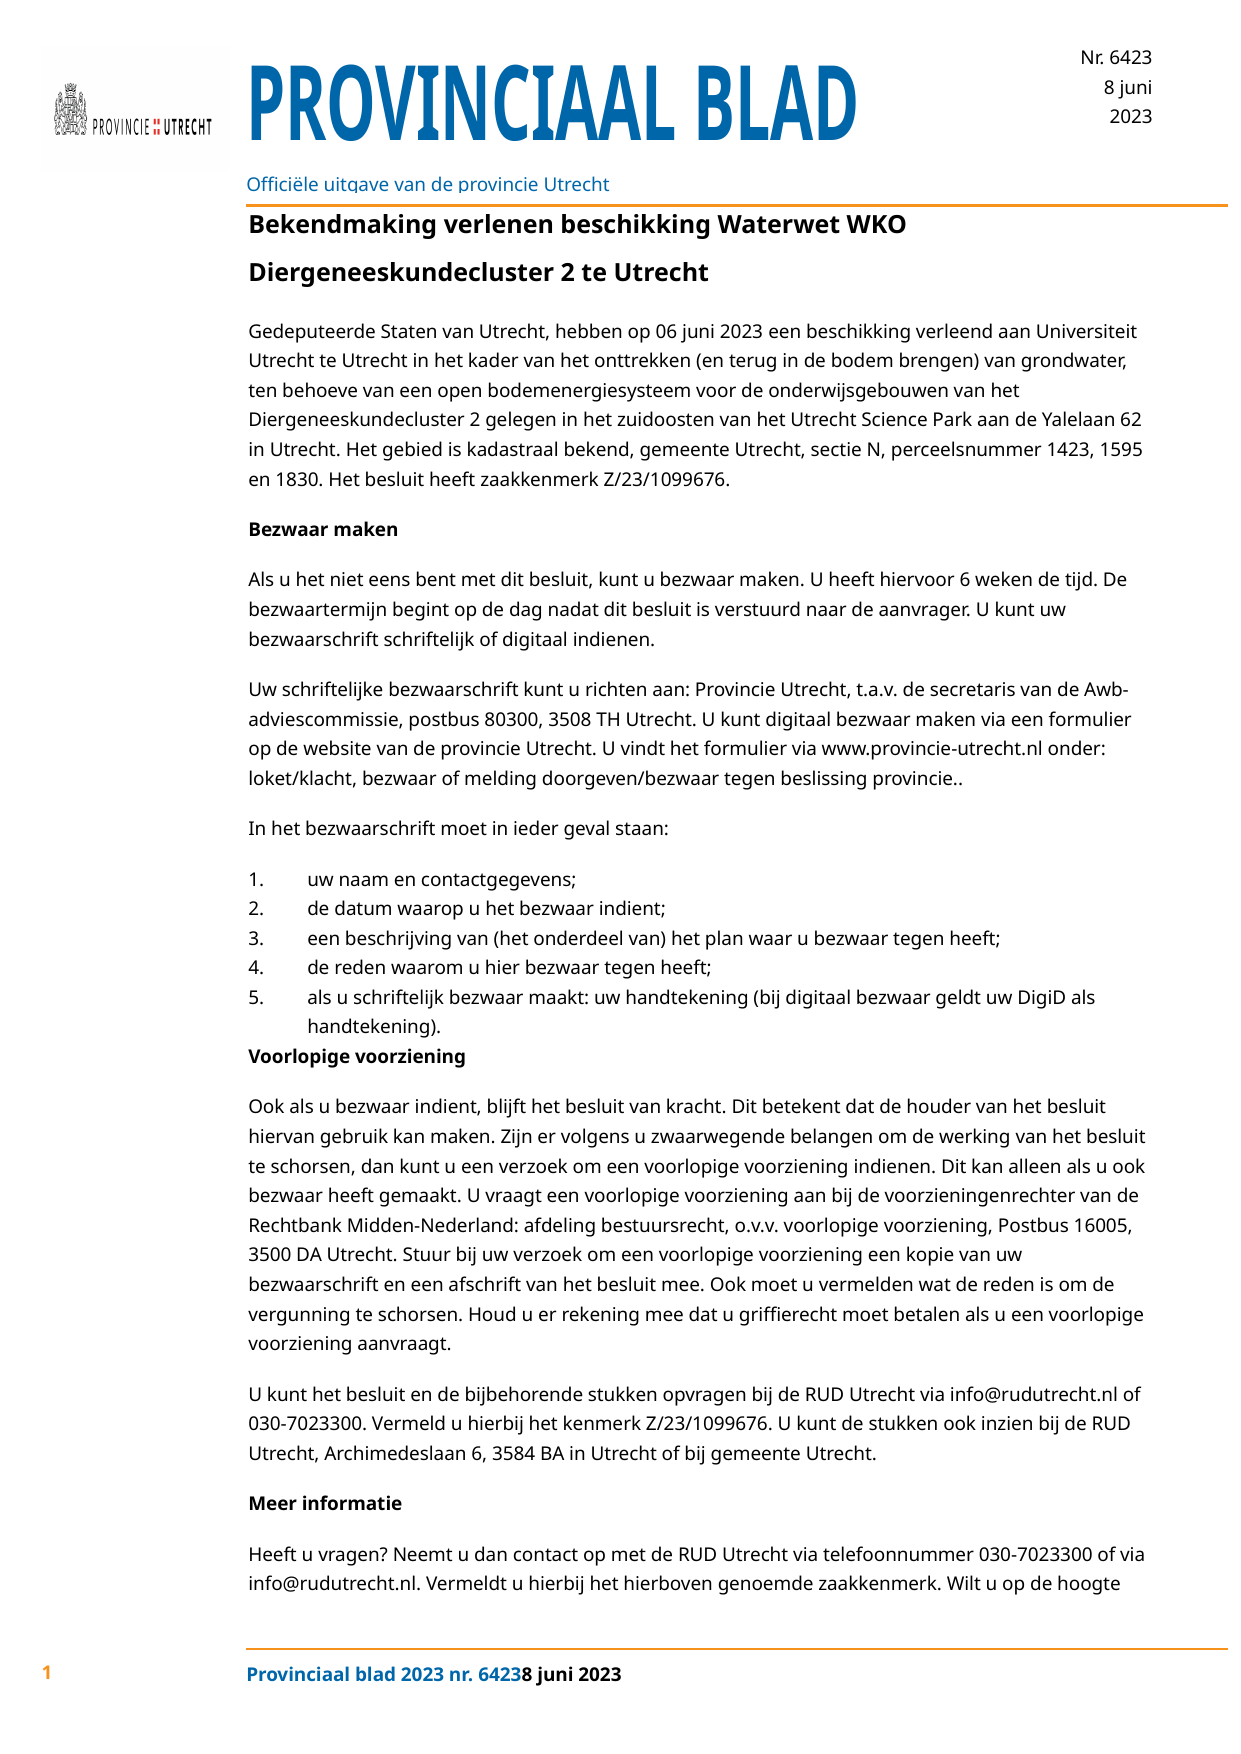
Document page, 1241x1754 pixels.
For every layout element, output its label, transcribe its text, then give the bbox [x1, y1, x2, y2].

text Uw schriftelijke bezwaarschrift kunt u richten aan: Provincie Utrecht, t.a.v. de secretaris van de Awb-adviescommissie, postbus 80300, 3508 TH Utrecht. U kunt digitaal bezwaar maken via een formulier op de website van de provincie Utrecht. U vindt het formulier via www.provincie-utrecht.nl onder: loket/klacht, bezwaar of melding doorgeven/bezwaar tegen beslissing provincie.. [248, 676, 1152, 791]
text Ook als u bezwaar indient, blijft het besluit van kracht. Dit betekent dat de houder van het besluit hiervan gebruik kan maken. Zijn er volgens u zwaarwegende belangen om de werking van het besluit te schorsen, dan kunt u een verzoek om een voorlopige voorziening indienen. Dit kan alleen als u ook bezwaar heeft gemaakt. U vraagt een voorlopige voorziening aan bij de voorzieningenrechter van de Rechtbank Midden-Nederland: afdeling bestuursrecht, o.v.v. voorlopige voorziening, Postbus 16005, 3500 DA Utrecht. Stuur bij uw verzoek om een voorlopige voorziening een kopie van uw bezwaarschrift en een afschrift van het besluit mee. Ook moet u vermelden wat de reden is om de vergunning te schorsen. Houd u er rekening mee dat u griffierecht moet betalen als u een voorlopige voorziening aanvraagt. [248, 1094, 1152, 1356]
text In het bezwaarschrift moet in ieder geval staan: [248, 815, 1152, 841]
list een beschrijving van (het onderdeel van) het plan waar u bezwaar tegen heeft; [248, 925, 1152, 951]
text Voorlopige voorziening [248, 1043, 1152, 1069]
text U kunt het besluit en de bijbehorende stukken opvragen bij de RUD Utrecht via info@rudutrecht.nl of 030-7023300. Vermeld u hierbij het kenmerk Z/23/1099676. U kunt de stukken ook inzien bij de RUD Utrecht, Archimedeslaan 6, 3584 BA in Utrecht of bij gemeente Utrecht. [248, 1381, 1152, 1466]
text Gedeputeerde Staten van Utrecht, hebben op 06 juni 2023 een beschikking verleend aan Universiteit Utrecht te Utrecht in het kader van het onttrekken (en terug in de bodem brengen) van grondwater, ten behoeve van een open bodemenergiesysteem voor de onderwijsgebouwen van het Diergeneeskundecluster 2 gelegen in het zuidoosten van het Utrecht Science Park aan de Yalelaan 62 in Utrecht. Het gebied is kadastraal bekend, gemeente Utrecht, sectie N, perceelsnummer 1423, 1595 en 1830. Het besluit heeft zaakkenmerk Z/23/1099676. [248, 318, 1152, 492]
text Heeft u vragen? Neemt u dan contact op met de RUD Utrecht via telefoonnummer 030-7023300 of via info@rudutrecht.nl. Vermeldt u hierbij het hierboven genoemde zaakkenmerk. Wilt u op de hoogte [248, 1541, 1152, 1596]
text Meer informatie [248, 1490, 1152, 1516]
list uw naam en contactgegevens; [248, 866, 1152, 892]
picture [41, 47, 231, 172]
list de datum waarop u het bezwaar indient; [248, 895, 1152, 921]
text Bezwaar maken [248, 516, 1152, 542]
text Bekendmaking verlenen beschikking Waterwet WKO Diergeneeskundecluster 2 te Utrecht [248, 207, 1152, 288]
list de reden waarom u hier bezwaar tegen heeft; [248, 954, 1152, 980]
list als u schriftelijk bezwaar maakt: uw handtekening (bij digitaal bezwaar geldt uw DigiD als handtekening). [248, 984, 1152, 1039]
text Als u het niet eens bent met dit besluit, kunt u bezwaar maken. U heeft hiervoor 6 weken de tijd. De bezwaartermijn begint op de dag nadat dit besluit is verstuurd naar de aanvrager. U kunt uw bezwaarschrift schriftelijk of digitaal indienen. [248, 567, 1152, 652]
